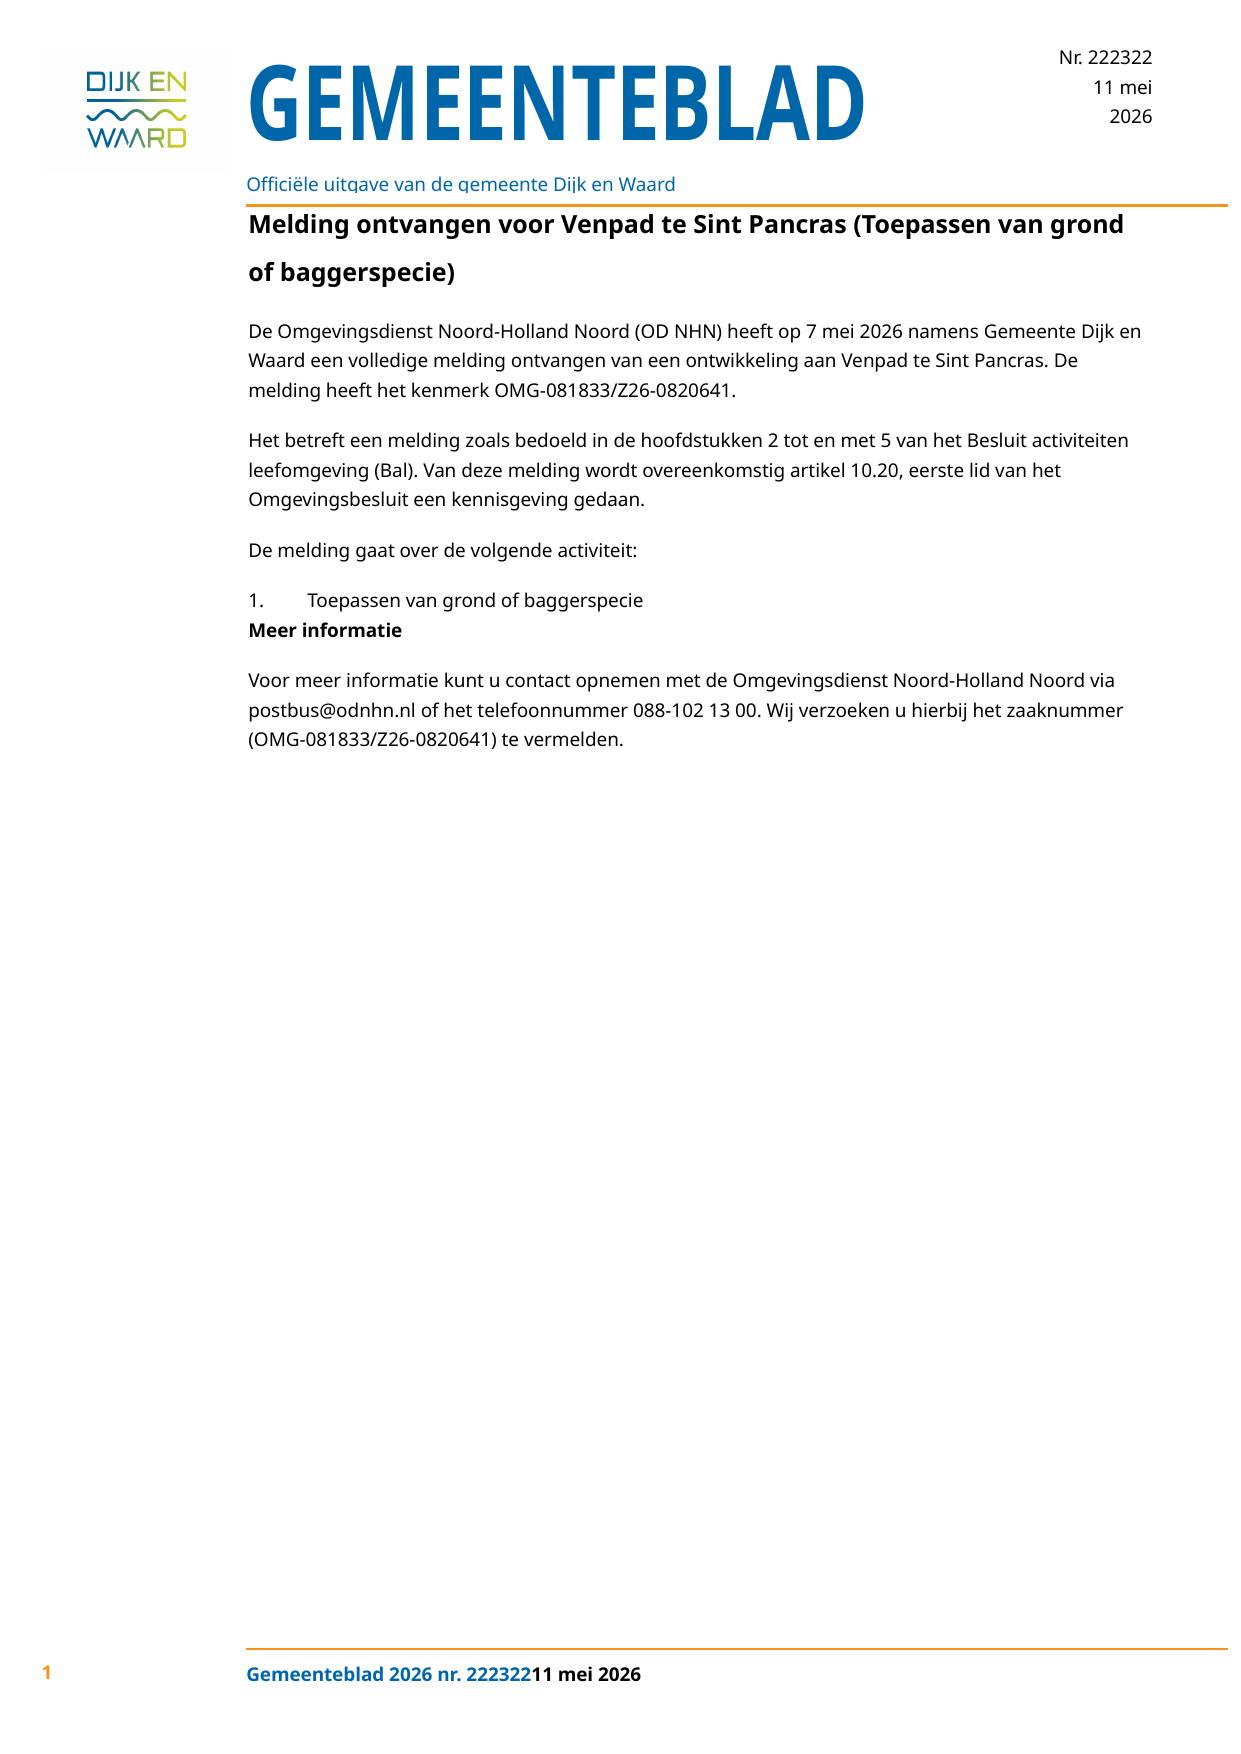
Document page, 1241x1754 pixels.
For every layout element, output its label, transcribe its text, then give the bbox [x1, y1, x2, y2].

text Meer informatie [248, 617, 1152, 643]
text De Omgevingsdienst Noord-Holland Noord (OD NHN) heeft op 7 mei 2026 namens Gemeente Dijk en Waard een volledige melding ontvangen van een ontwikkeling aan Venpad te Sint Pancras. De melding heeft het kenmerk OMG-081833/Z26-0820641. [248, 318, 1152, 403]
picture [41, 47, 231, 172]
text Het betreft een melding zoals bedoeld in de hoofdstukken 2 tot en met 5 van het Besluit activiteiten leefomgeving (Bal). Van deze melding wordt overeenkomstig artikel 10.20, eerste lid van het Omgevingsbesluit een kennisgeving gedaan. [248, 427, 1152, 512]
list Toepassen van grond of baggerspecie [248, 587, 1152, 613]
text Melding ontvangen voor Venpad te Sint Pancras (Toepassen van grond of baggerspecie) [248, 207, 1152, 288]
text De melding gaat over de volgende activiteit: [248, 537, 1152, 563]
text Voor meer informatie kunt u contact opnemen met de Omgevingsdienst Noord-Holland Noord via postbus@odnhn.nl of het telefoonnummer 088-102 13 00. Wij verzoeken u hierbij het zaaknummer (OMG-081833/Z26-0820641) te vermelden. [248, 667, 1152, 752]
